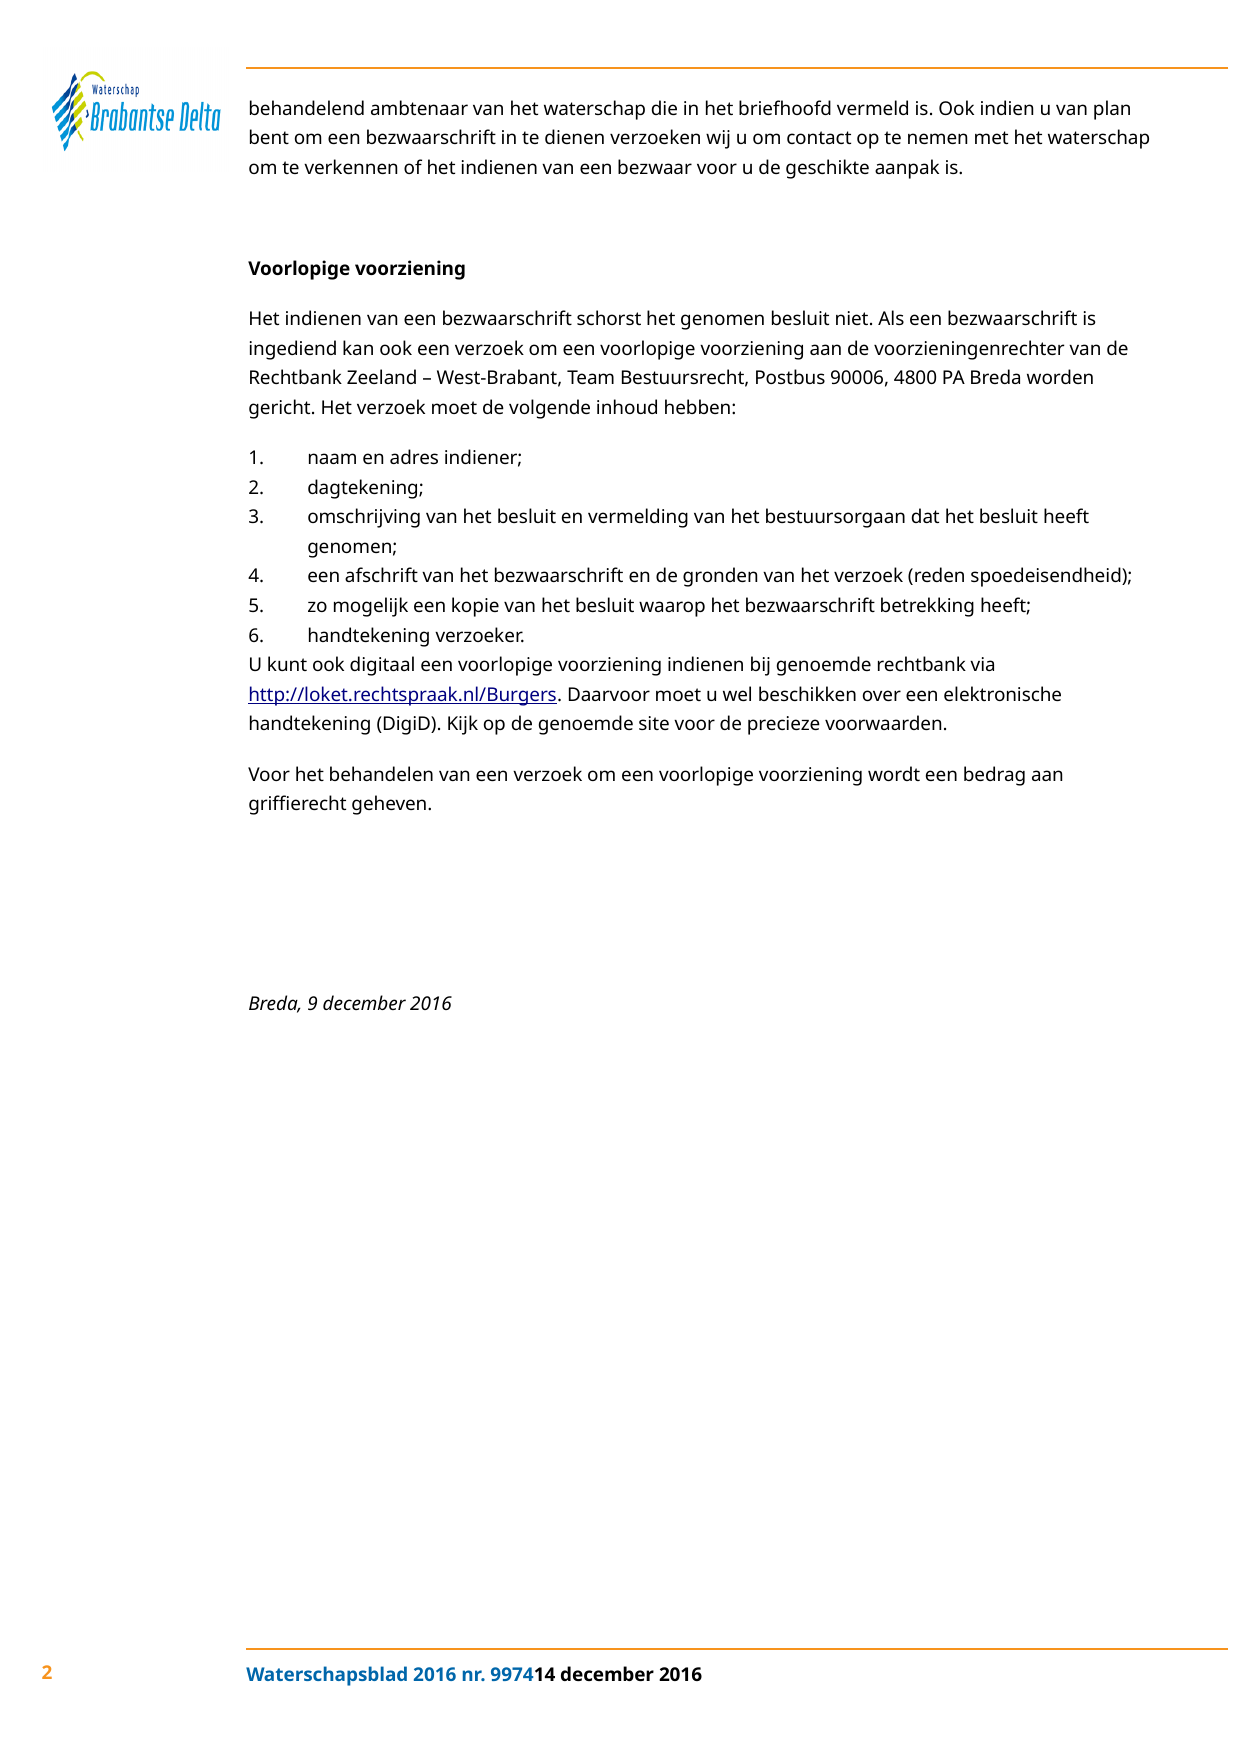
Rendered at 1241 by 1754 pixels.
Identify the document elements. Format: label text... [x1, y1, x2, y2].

text Voorlopige voorziening [248, 255, 1152, 281]
text Het indienen van een bezwaarschrift schorst het genomen besluit niet. Als een bezwaarschrift is ingediend kan ook een verzoek om een voorlopige voorziening aan de voorzieningenrechter van de Rechtbank Zeeland – West-Brabant, Team Bestuursrecht, Postbus 90006, 4800 PA Breda worden gericht. Het verzoek moet de volgende inhoud hebben: [248, 305, 1152, 420]
text Voor het behandelen van een verzoek om een voorlopige voorziening wordt een bedrag aan griffierecht geheven. [248, 761, 1152, 816]
text U kunt ook digitaal een voorlopige voorziening indienen bij genoemde rechtbank via http://loket.rechtspraak.nl/Burgers. Daarvoor moet u wel beschikken over een elektronische handtekening (DigiD). Kijk op de genoemde site voor de precieze voorwaarden. [248, 651, 1152, 736]
picture [41, 47, 231, 172]
list een afschrift van het bezwaarschrift en de gronden van het verzoek (reden spoedeisendheid); [248, 563, 1152, 588]
text Breda, 9 december 2016 [248, 990, 1152, 1015]
list handtekening verzoeker. [248, 622, 1152, 648]
list omschrijving van het besluit en vermelding van het bestuursorgaan dat het besluit heeft genomen; [248, 503, 1152, 559]
text behandelend ambtenaar van het waterschap die in het briefhoofd vermeld is. Ook indien u van plan bent om een bezwaarschrift in te dienen verzoeken wij u om contact op te nemen met het waterschap om te verkennen of het indienen van een bezwaar voor u de geschikte aanpak is. [248, 95, 1152, 180]
list naam en adres indiener; [248, 444, 1152, 470]
list zo mogelijk een kopie van het besluit waarop het bezwaarschrift betrekking heeft; [248, 592, 1152, 618]
list dagtekening; [248, 474, 1152, 500]
